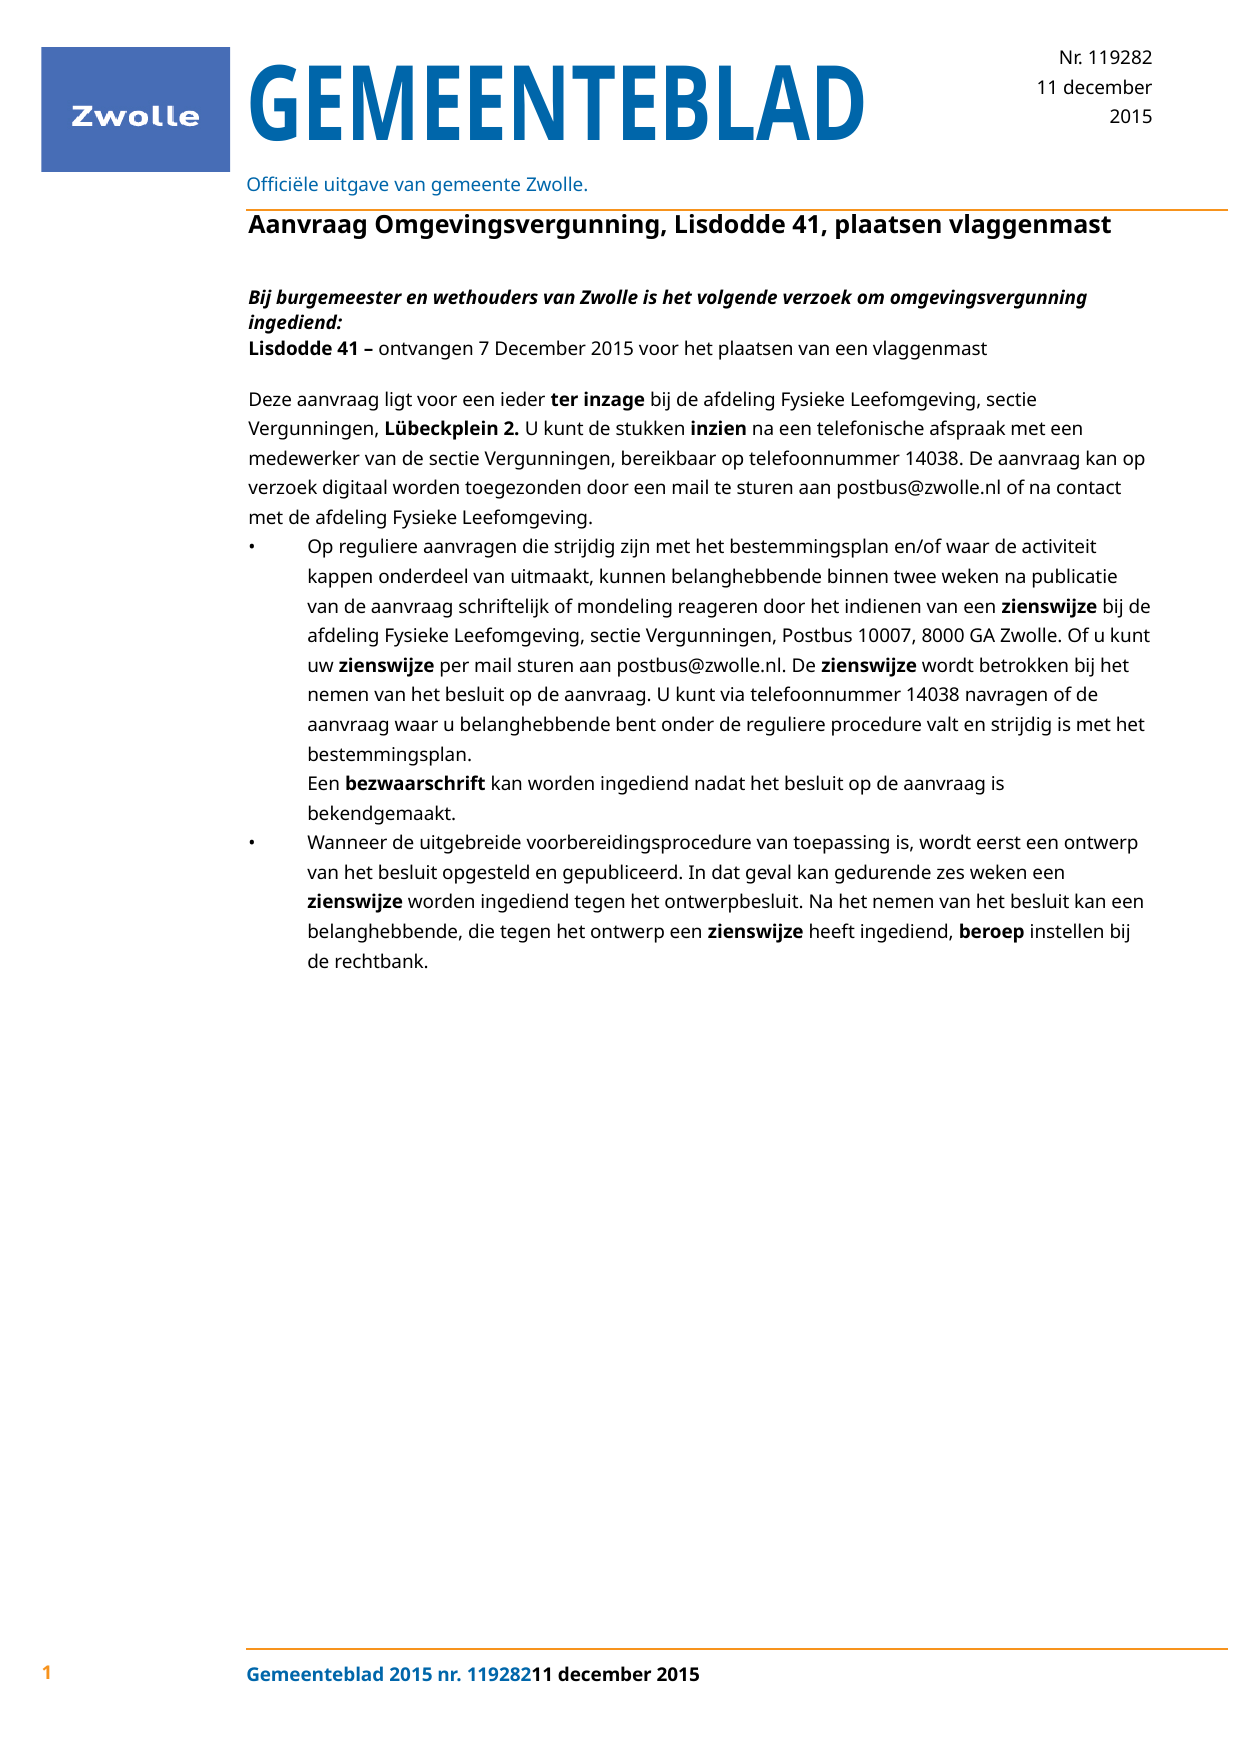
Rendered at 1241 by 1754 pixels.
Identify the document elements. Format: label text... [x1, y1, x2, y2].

list Een bezwaarschrift kan worden ingediend nadat het besluit op de aanvraag is bekendgemaakt. [248, 770, 1152, 826]
list Wanneer de uitgebreide voorbereidingsprocedure van toepassing is, wordt eerst een ontwerp van het besluit opgesteld en gepubliceerd. In dat geval kan gedurende zes weken een zienswijze worden ingediend tegen het ontwerpbesluit. Na het nemen van het besluit kan een belanghebbende, die tegen het ontwerp een zienswijze heeft ingediend, beroep instellen bij de rechtbank. [248, 829, 1152, 973]
list Op reguliere aanvragen die strijdig zijn met het bestemmingsplan en/of waar de activiteit kappen onderdeel van uitmaakt, kunnen belanghebbende binnen twee weken na publicatie van de aanvraag schriftelijk of mondeling reageren door het indienen van een zienswijze bij de afdeling Fysieke Leefomgeving, sectie Vergunningen, Postbus 10007, 8000 GA Zwolle. Of u kunt uw zienswijze per mail sturen aan postbus@zwolle.nl. De zienswijze wordt betrokken bij het nemen van het besluit op de aanvraag. U kunt via telefoonnummer 14038 navragen of de aanvraag waar u belanghebbende bent onder de reguliere procedure valt en strijdig is met het bestemmingsplan. [248, 534, 1152, 766]
text Lisdodde 41 – ontvangen 7 December 2015 voor het plaatsen van een vlaggenmast [248, 335, 1152, 361]
text Aanvraag Omgevingsvergunning, Lisdodde 41, plaatsen vlaggenmast [248, 211, 1152, 241]
picture [41, 47, 231, 172]
text Deze aanvraag ligt voor een ieder ter inzage bij de afdeling Fysieke Leefomgeving, sectie Vergunningen, Lübeckplein 2. U kunt de stukken inzien na een telefonische afspraak met een medewerker van de sectie Vergunningen, bereikbaar op telefoonnummer 14038. De aanvraag kan op verzoek digitaal worden toegezonden door een mail te sturen aan postbus@zwolle.nl of na contact met de afdeling Fysieke Leefomgeving. [248, 386, 1152, 530]
text Bij burgemeester en wethouders van Zwolle is het volgende verzoek om omgevingsvergunning ingediend: [248, 284, 1152, 335]
